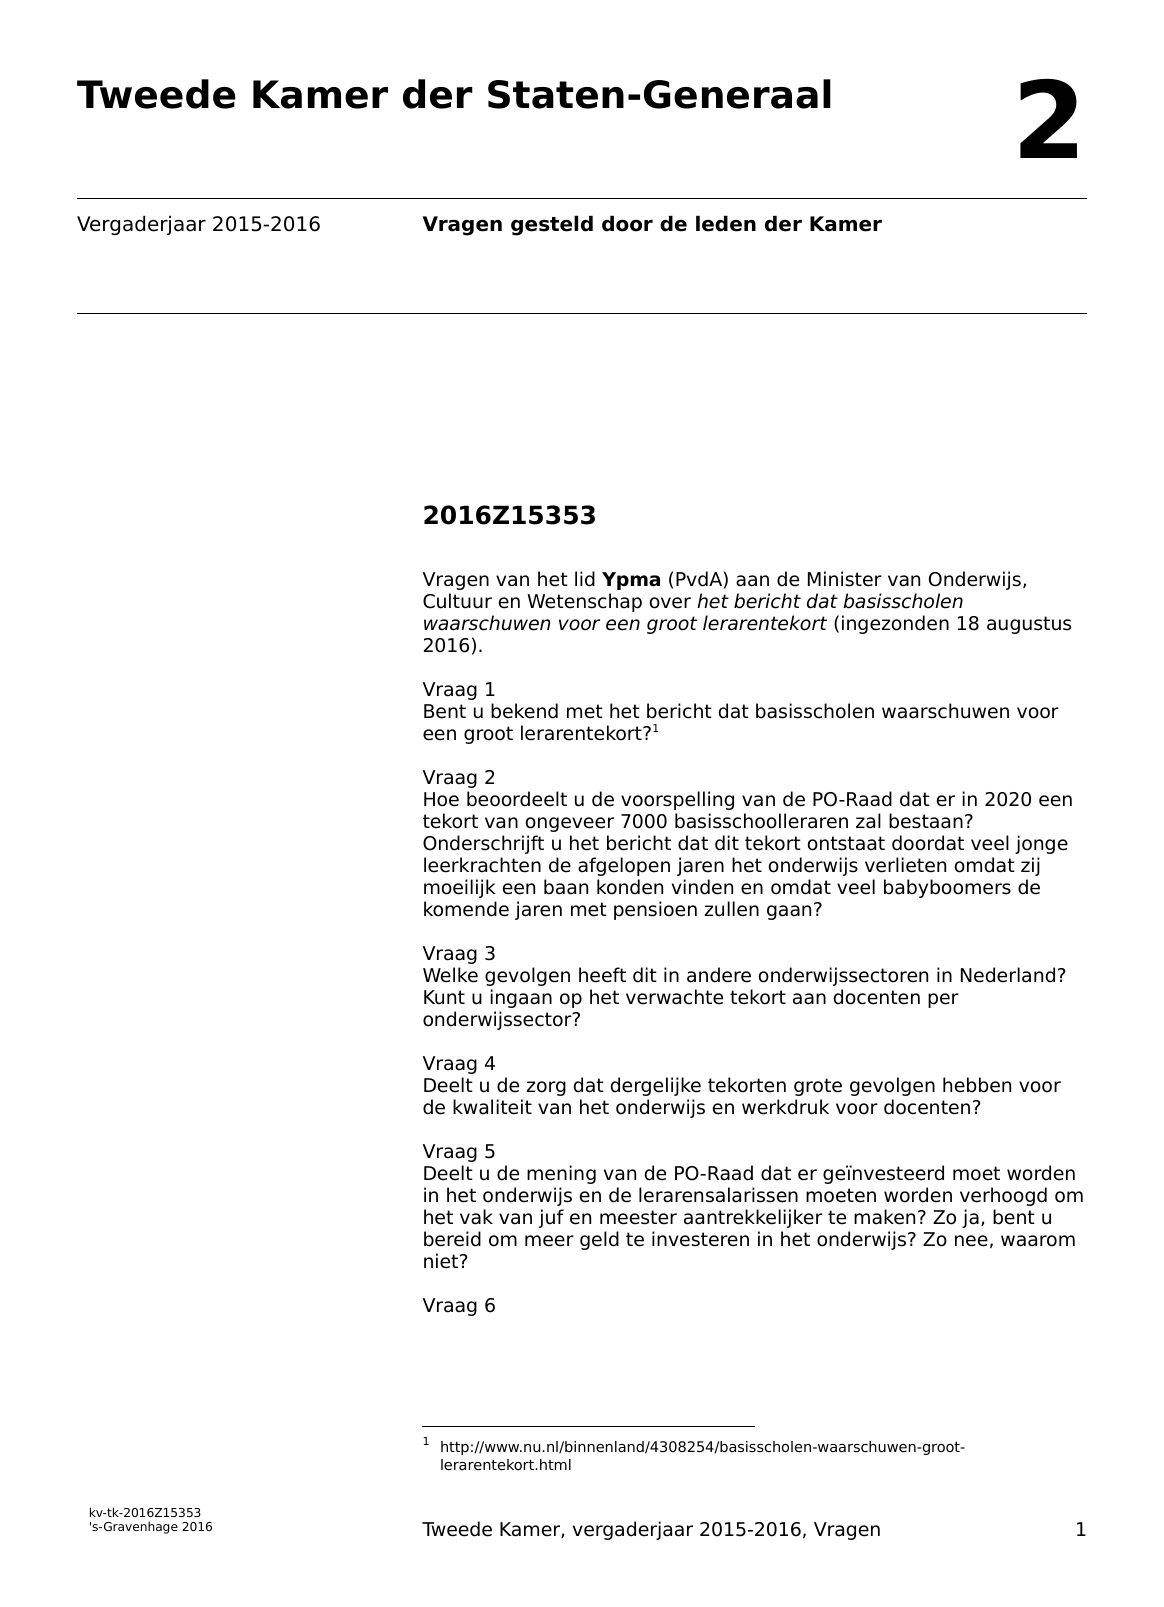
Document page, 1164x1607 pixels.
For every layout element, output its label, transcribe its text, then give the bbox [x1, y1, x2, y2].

text 2016Z15353 [422, 501, 1087, 531]
text Bent u bekend met het bericht dat basisscholen waarschuwen voor een groot lerarentekort? [422, 701, 1087, 745]
text Deelt u de zorg dat dergelijke tekorten grote gevolgen hebben voor de kwaliteit van het onderwijs en werkdruk voor docenten? [422, 1075, 1087, 1119]
text Vraag 4 [422, 1053, 1087, 1075]
text Vraag 5 [422, 1141, 1087, 1163]
text http://www.nu.nl/binnenland/4308254/basisscholen-waarschuwen-groot-lerarentekort.html [422, 1435, 1087, 1474]
text Vraag 2 [422, 767, 1087, 789]
text Vragen van het lid Ypma (PvdA) aan de Minister van Onderwijs, Cultuur en Wetenschap over het bericht dat basisscholen waarschuwen voor een groot lerarentekort (ingezonden 18 augustus 2016). [422, 569, 1087, 657]
text kv-tk-2016Z15353 [88, 1506, 323, 1520]
text Hoe beoordeelt u de voorspelling van de PO-Raad dat er in 2020 een tekort van ongeveer 7000 basisschoolleraren zal bestaan? Onderschrijft u het bericht dat dit tekort ontstaat doordat veel jonge leerkrachten de afgelopen jaren het onderwijs verlieten omdat zij moeilijk een baan konden vinden en omdat veel babyboomers de komende jaren met pensioen zullen gaan? [422, 789, 1087, 921]
table_header 2 [886, 59, 1087, 198]
text Vraag 1 [422, 679, 1087, 701]
text 's-Gravenhage 2016 [88, 1520, 323, 1534]
text Deelt u de mening van de PO-Raad dat er geïnvesteerd moet worden in het onderwijs en de lerarensalarissen moeten worden verhoogd om het vak van juf en meester aantrekkelijker te maken? Zo ja, bent u bereid om meer geld te investeren in het onderwijs? Zo nee, waarom niet? [422, 1163, 1087, 1273]
text Vraag 6 [422, 1295, 1087, 1317]
table_cell Vragen gesteld door de leden der Kamer [422, 199, 1087, 313]
table_cell Vergaderjaar 2015-2016 [77, 199, 422, 313]
text Welke gevolgen heeft dit in andere onderwijssectoren in Nederland? Kunt u ingaan op het verwachte tekort aan docenten per onderwijssector? [422, 965, 1087, 1031]
text Vraag 3 [422, 943, 1087, 965]
table_header Tweede Kamer der Staten-Generaal [77, 59, 886, 198]
